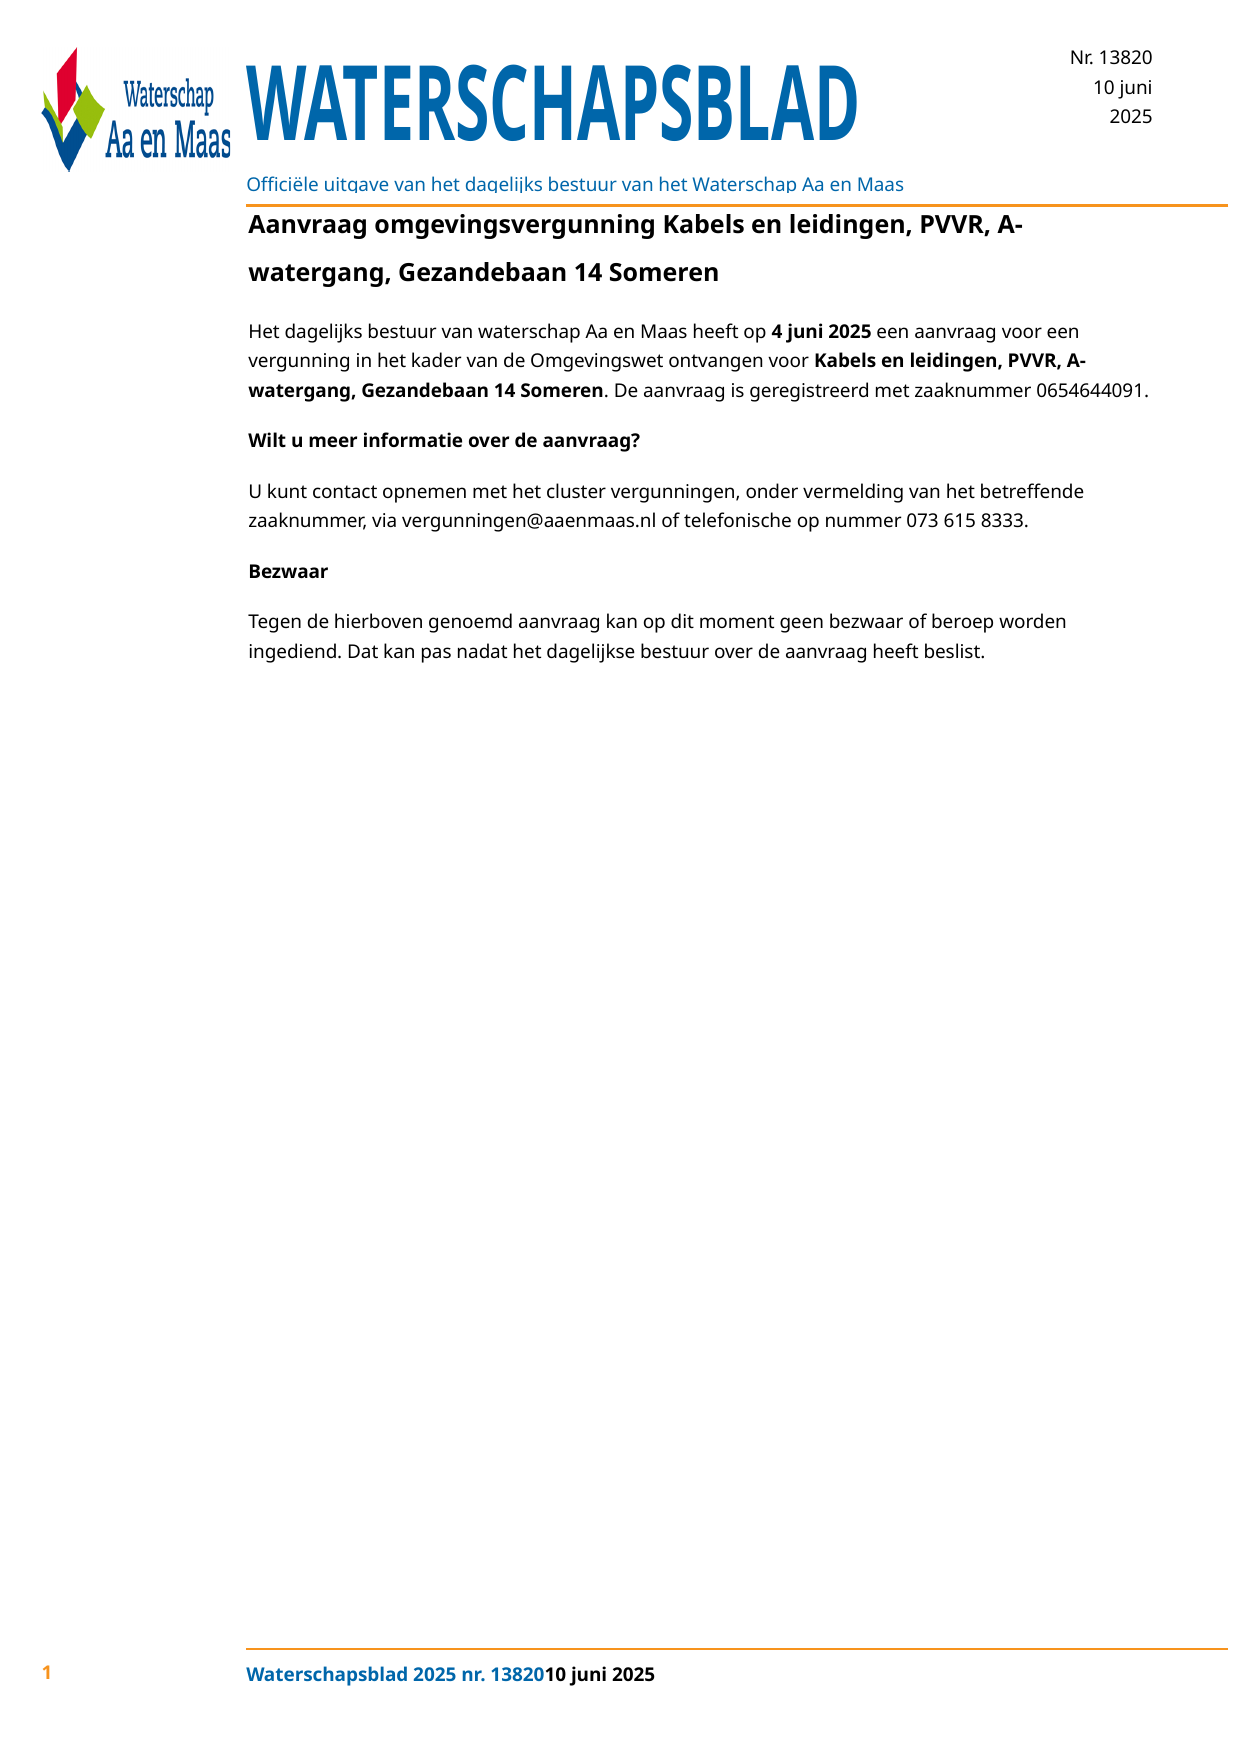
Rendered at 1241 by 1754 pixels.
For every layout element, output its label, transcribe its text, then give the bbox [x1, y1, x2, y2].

text U kunt contact opnemen met het cluster vergunningen, onder vermelding van het betreffende zaaknummer, via vergunningen@aaenmaas.nl of telefonische op nummer 073 615 8333. [248, 478, 1152, 533]
text Tegen de hierboven genoemd aanvraag kan op dit moment geen bezwaar of beroep worden ingediend. Dat kan pas nadat het dagelijkse bestuur over de aanvraag heeft beslist. [248, 608, 1152, 664]
text Wilt u meer informatie over de aanvraag? [248, 427, 1152, 453]
text Het dagelijks bestuur van waterschap Aa en Maas heeft op 4 juni 2025 een aanvraag voor een vergunning in het kader van de Omgevingswet ontvangen voor Kabels en leidingen, PVVR, A-watergang, Gezandebaan 14 Someren. De aanvraag is geregistreerd met zaaknummer 0654644091. [248, 318, 1152, 403]
text Aanvraag omgevingsvergunning Kabels en leidingen, PVVR, A-watergang, Gezandebaan 14 Someren [248, 207, 1152, 288]
text Bezwaar [248, 558, 1152, 584]
picture [41, 47, 231, 172]
